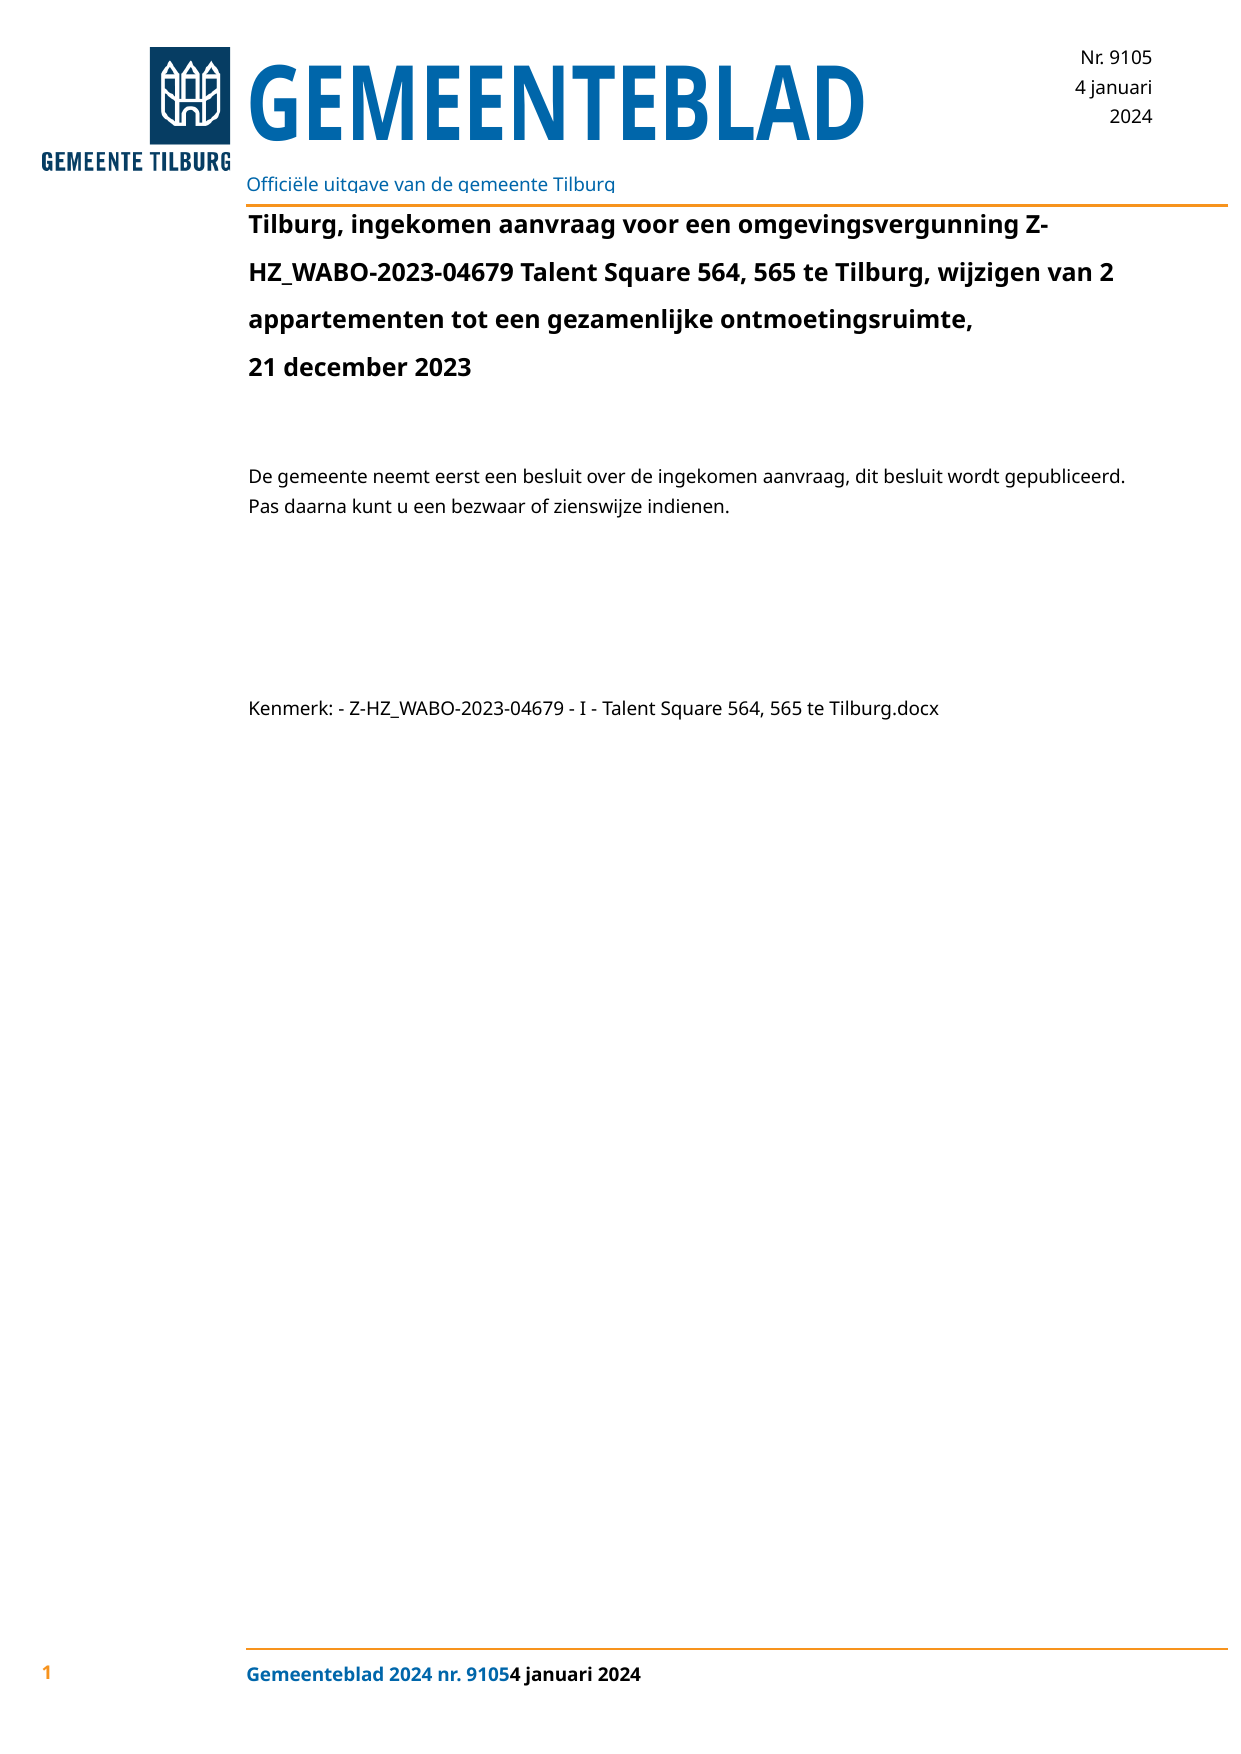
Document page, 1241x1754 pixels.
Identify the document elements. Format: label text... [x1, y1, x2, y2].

text Tilburg, ingekomen aanvraag voor een omgevingsvergunning Z-HZ_WABO-2023-04679 Talent Square 564, 565 te Tilburg, wijzigen van 2 appartementen tot een gezamenlijke ontmoetingsruimte, 21 december 2023 [248, 207, 1152, 384]
picture [41, 47, 231, 172]
text De gemeente neemt eerst een besluit over de ingekomen aanvraag, dit besluit wordt gepubliceerd. Pas daarna kunt u een bezwaar of zienswijze indienen. [248, 463, 1152, 519]
text Kenmerk: - Z-HZ_WABO-2023-04679 - I - Talent Square 564, 565 te Tilburg.docx [248, 695, 1152, 721]
